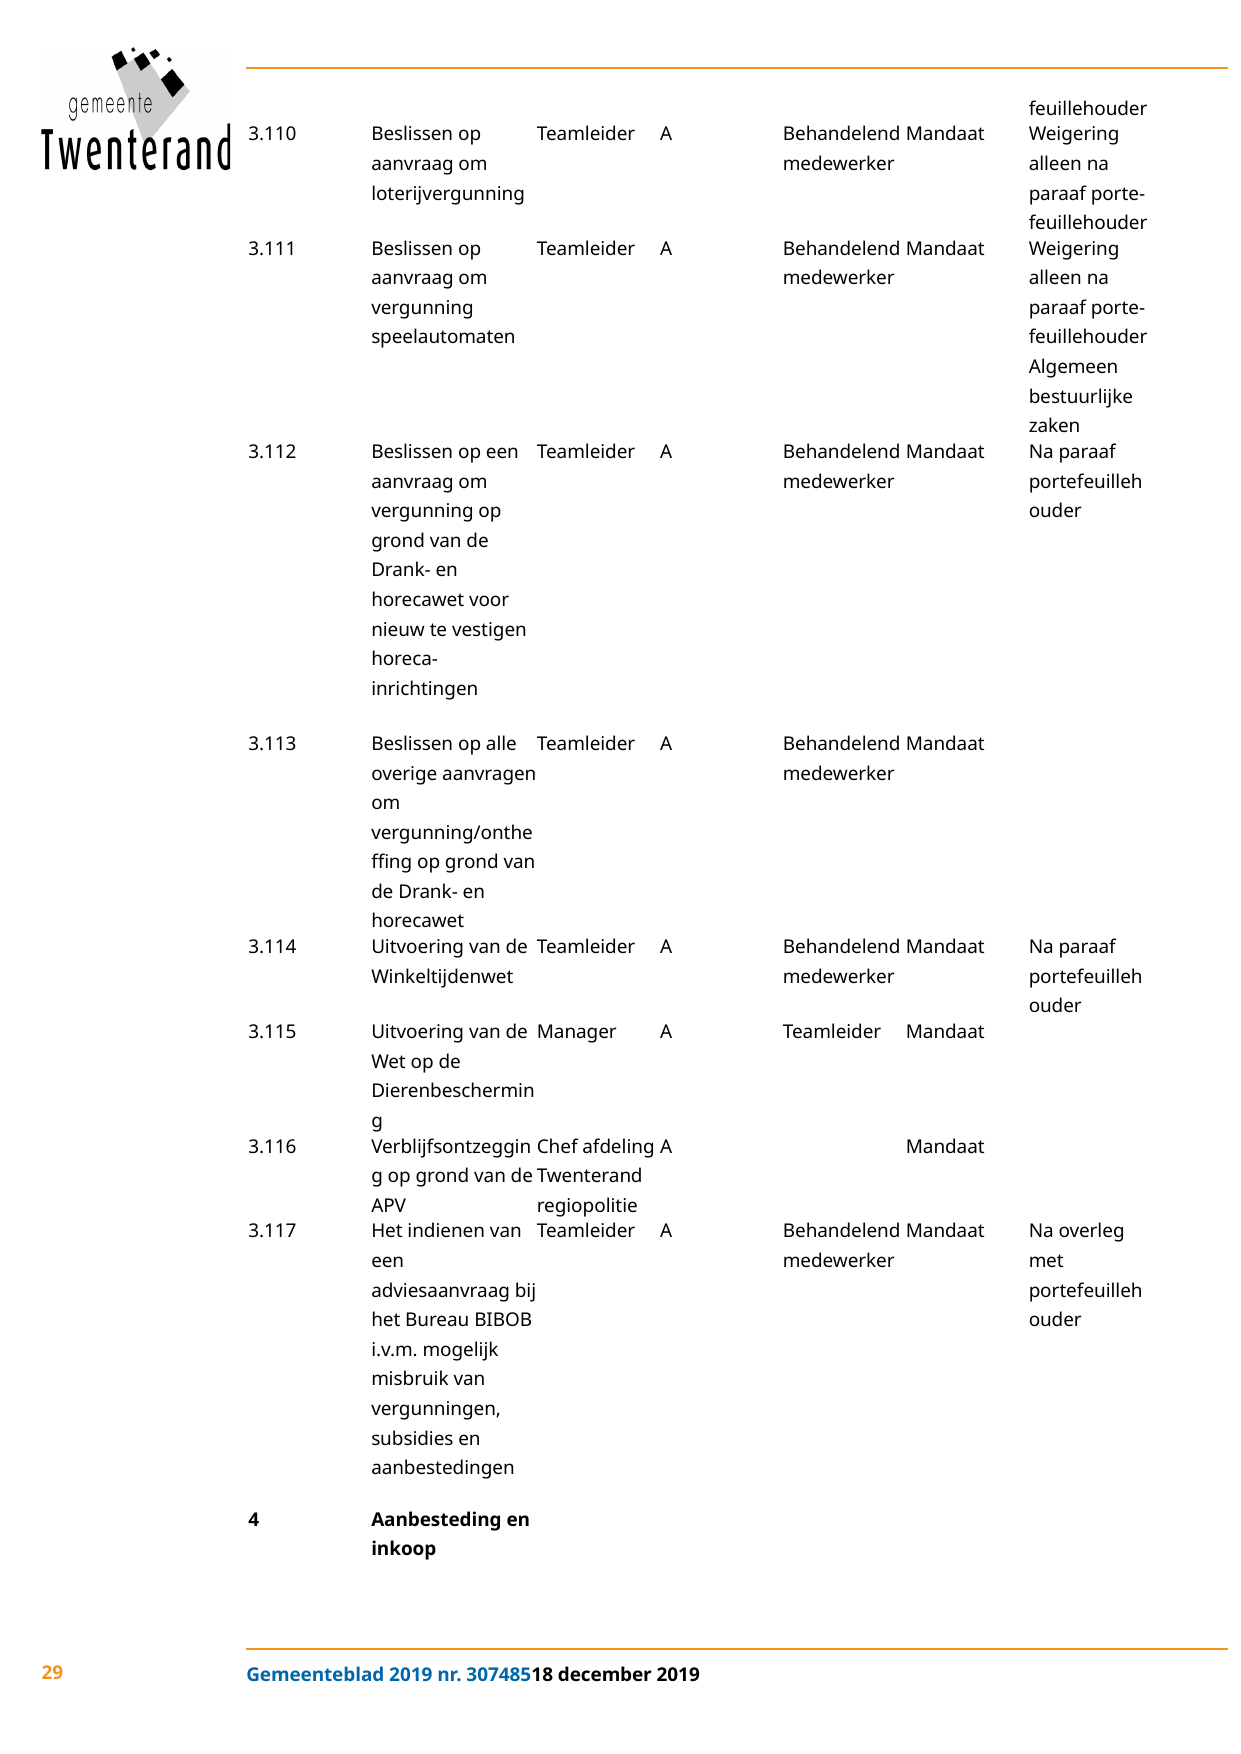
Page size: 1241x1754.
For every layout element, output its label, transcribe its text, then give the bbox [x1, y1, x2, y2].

table_cell Aanbesteding en inkoop [371, 1506, 537, 1561]
table_cell Weigering alleen na paraaf porte-feuillehouder [1029, 121, 1152, 235]
table_cell Teamleider [537, 934, 660, 1018]
table_cell Manager [537, 1018, 660, 1133]
table_cell 3.117 [248, 1218, 371, 1480]
table_cell [660, 1480, 783, 1506]
table_cell 3.113 [248, 730, 371, 933]
table_cell Beslissen op alle overige aanvragen om vergunning/ontheffing op grond van de Drank- en horecawet [371, 730, 537, 933]
table_cell Behandelend medewerker [783, 1218, 906, 1480]
table_cell Behandelend medewerker [783, 934, 906, 1018]
table_cell Teamleider [783, 1018, 906, 1133]
table_cell Uitvoering van de Winkeltijdenwet [371, 934, 537, 1018]
table_cell 3.115 [248, 1018, 371, 1133]
table_cell 4 [248, 1506, 371, 1561]
table_cell [537, 1480, 660, 1506]
table_cell [660, 95, 783, 121]
table_cell [906, 1480, 1028, 1506]
table_cell [537, 1561, 660, 1587]
table_cell [537, 95, 660, 121]
table_cell Na overleg met portefeuillehouder [1029, 1218, 1152, 1480]
table_cell 3.116 [248, 1133, 371, 1218]
table_cell [783, 1480, 906, 1506]
table_cell Mandaat [906, 235, 1028, 438]
table_cell A [660, 235, 783, 438]
table_cell [783, 95, 906, 121]
table_cell Weigering alleen na paraaf porte-feuillehouder Algemeen bestuurlijke zaken [1029, 235, 1152, 438]
table_cell Behandelend medewerker [783, 235, 906, 438]
table_cell Behandelend medewerker [783, 438, 906, 730]
table_cell [248, 95, 371, 121]
table_cell A [660, 121, 783, 235]
table_cell [248, 1561, 371, 1587]
table_cell 3.110 [248, 121, 371, 235]
picture [41, 47, 231, 172]
table_cell [906, 1506, 1028, 1561]
table_cell Mandaat [906, 1218, 1028, 1480]
table_cell Mandaat [906, 934, 1028, 1018]
table_cell A [660, 730, 783, 933]
table_cell [371, 95, 537, 121]
table_cell [783, 1133, 906, 1218]
table_cell A [660, 934, 783, 1018]
table_cell Chef afdeling Twenterand regiopolitie [537, 1133, 660, 1218]
table_cell [371, 1561, 537, 1587]
table_cell Beslissen op aanvraag om loterijvergunning [371, 121, 537, 235]
table_cell Mandaat [906, 1133, 1028, 1218]
table_cell A [660, 1133, 783, 1218]
table_cell 3.114 [248, 934, 371, 1018]
table_cell A [660, 1018, 783, 1133]
table_cell Uitvoering van de Wet op de Dierenbescherming [371, 1018, 537, 1133]
table_cell Teamleider [537, 1218, 660, 1480]
table_cell [660, 1561, 783, 1587]
table_cell [1029, 1506, 1152, 1561]
table_cell Teamleider [537, 730, 660, 933]
table_cell Verblijfsontzegging op grond van de APV [371, 1133, 537, 1218]
table_cell Teamleider [537, 121, 660, 235]
table_cell [371, 1480, 537, 1506]
table_cell A [660, 1218, 783, 1480]
table_cell [1029, 1480, 1152, 1506]
table_cell Mandaat [906, 730, 1028, 933]
table_cell Beslissen op een aanvraag om vergunning op grond van de Drank- en horecawet voor nieuw te vestigen horeca-inrichtingen [371, 438, 537, 730]
table_cell Teamleider [537, 438, 660, 730]
table_cell [783, 1506, 906, 1561]
table_cell [1029, 730, 1152, 933]
table_cell Behandelend medewerker [783, 121, 906, 235]
table_cell Beslissen op aanvraag om vergunning speelautomaten [371, 235, 537, 438]
table_cell Na paraaf portefeuillehouder [1029, 438, 1152, 730]
table_cell [906, 1561, 1028, 1587]
table_cell feuillehouder [1029, 95, 1152, 121]
table_cell [1029, 1018, 1152, 1133]
table_cell Behandelend medewerker [783, 730, 906, 933]
table_cell Mandaat [906, 438, 1028, 730]
table_cell A [660, 438, 783, 730]
table_cell Mandaat [906, 121, 1028, 235]
table_cell 3.111 [248, 235, 371, 438]
table_cell [660, 1506, 783, 1561]
table_cell 3.112 [248, 438, 371, 730]
table_cell [783, 1561, 906, 1587]
table_cell Teamleider [537, 235, 660, 438]
table_cell [1029, 1561, 1152, 1587]
table_cell [906, 95, 1028, 121]
table_cell Mandaat [906, 1018, 1028, 1133]
table_cell Na paraaf portefeuillehouder [1029, 934, 1152, 1018]
table_cell [537, 1506, 660, 1561]
table_cell [1029, 1133, 1152, 1218]
table_cell [248, 1480, 371, 1506]
table_cell Het indienen van een adviesaanvraag bij het Bureau BIBOB i.v.m. mogelijk misbruik van vergunningen, subsidies en aanbestedingen [371, 1218, 537, 1480]
